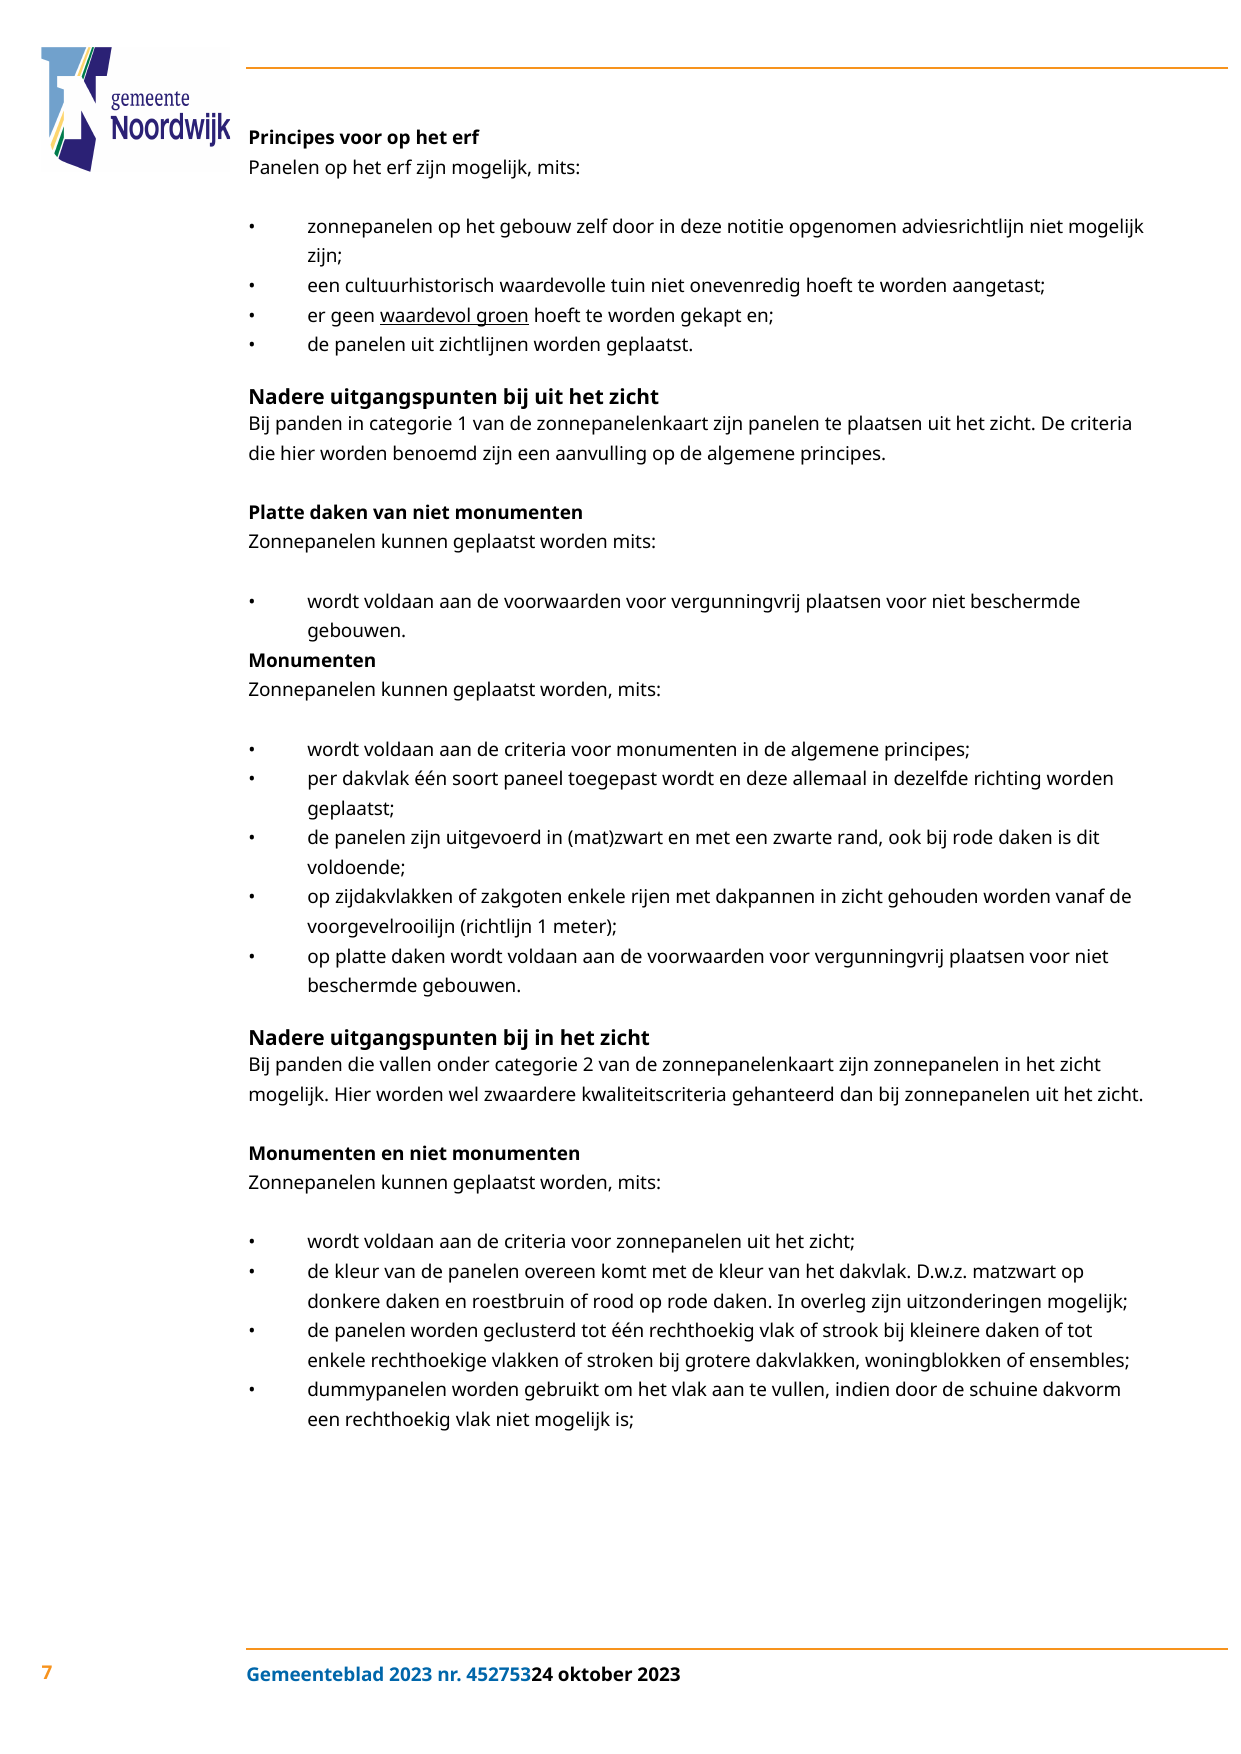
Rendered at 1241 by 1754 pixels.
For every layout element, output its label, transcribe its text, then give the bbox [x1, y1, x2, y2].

text Zonnepanelen kunnen geplaatst worden, mits: [248, 1169, 1152, 1195]
text Bij panden die vallen onder categorie 2 van de zonnepanelenkaart zijn zonnepanelen in het zicht mogelijk. Hier worden wel zwaardere kwaliteitscriteria gehanteerd dan bij zonnepanelen uit het zicht. [248, 1051, 1152, 1107]
text Monumenten en niet monumenten [248, 1140, 1152, 1166]
list er geen waardevol groen hoeft te worden gekapt en; [248, 302, 1152, 328]
list op platte daken wordt voldaan aan de voorwaarden voor vergunningvrij plaatsen voor niet beschermde gebouwen. [248, 943, 1152, 998]
text Monumenten [248, 647, 1152, 673]
text Principes voor op het erf [248, 124, 1152, 150]
list de panelen uit zichtlijnen worden geplaatst. [248, 331, 1152, 357]
text Panelen op het erf zijn mogelijk, mits: [248, 154, 1152, 180]
picture [41, 47, 231, 172]
list wordt voldaan aan de criteria voor zonnepanelen uit het zicht; [248, 1229, 1152, 1254]
list de panelen worden geclusterd tot één rechthoekig vlak of strook bij kleinere daken of tot enkele rechthoekige vlakken of stroken bij grotere dakvlakken, woningblokken of ensembles; [248, 1317, 1152, 1373]
list zonnepanelen op het gebouw zelf door in deze notitie opgenomen adviesrichtlijn niet mogelijk zijn; [248, 213, 1152, 268]
list wordt voldaan aan de criteria voor monumenten in de algemene principes; [248, 736, 1152, 761]
text Zonnepanelen kunnen geplaatst worden, mits: [248, 677, 1152, 702]
text Zonnepanelen kunnen geplaatst worden mits: [248, 529, 1152, 554]
list een cultuurhistorisch waardevolle tuin niet onevenredig hoeft te worden aangetast; [248, 272, 1152, 298]
list op zijdakvlakken of zakgoten enkele rijen met dakpannen in zicht gehouden worden vanaf de voorgevelrooilijn (richtlijn 1 meter); [248, 884, 1152, 939]
text Bij panden in categorie 1 van de zonnepanelenkaart zijn panelen te plaatsen uit het zicht. De criteria die hier worden benoemd zijn een aanvulling op de algemene principes. [248, 410, 1152, 466]
text Platte daken van niet monumenten [248, 499, 1152, 525]
list de kleur van de panelen overeen komt met de kleur van het dakvlak. D.w.z. matzwart op donkere daken en roestbruin of rood op rode daken. In overleg zijn uitzonderingen mogelijk; [248, 1258, 1152, 1314]
text Nadere uitgangspunten bij uit het zicht [248, 382, 1152, 410]
list dummypanelen worden gebruikt om het vlak aan te vullen, indien door de schuine dakvorm een rechthoekig vlak niet mogelijk is; [248, 1377, 1152, 1432]
list per dakvlak één soort paneel toegepast wordt en deze allemaal in dezelfde richting worden geplaatst; [248, 765, 1152, 821]
text Nadere uitgangspunten bij in het zicht [248, 1023, 1152, 1051]
list de panelen zijn uitgevoerd in (mat)zwart en met een zwarte rand, ook bij rode daken is dit voldoende; [248, 824, 1152, 880]
list wordt voldaan aan de voorwaarden voor vergunningvrij plaatsen voor niet beschermde gebouwen. [248, 588, 1152, 643]
